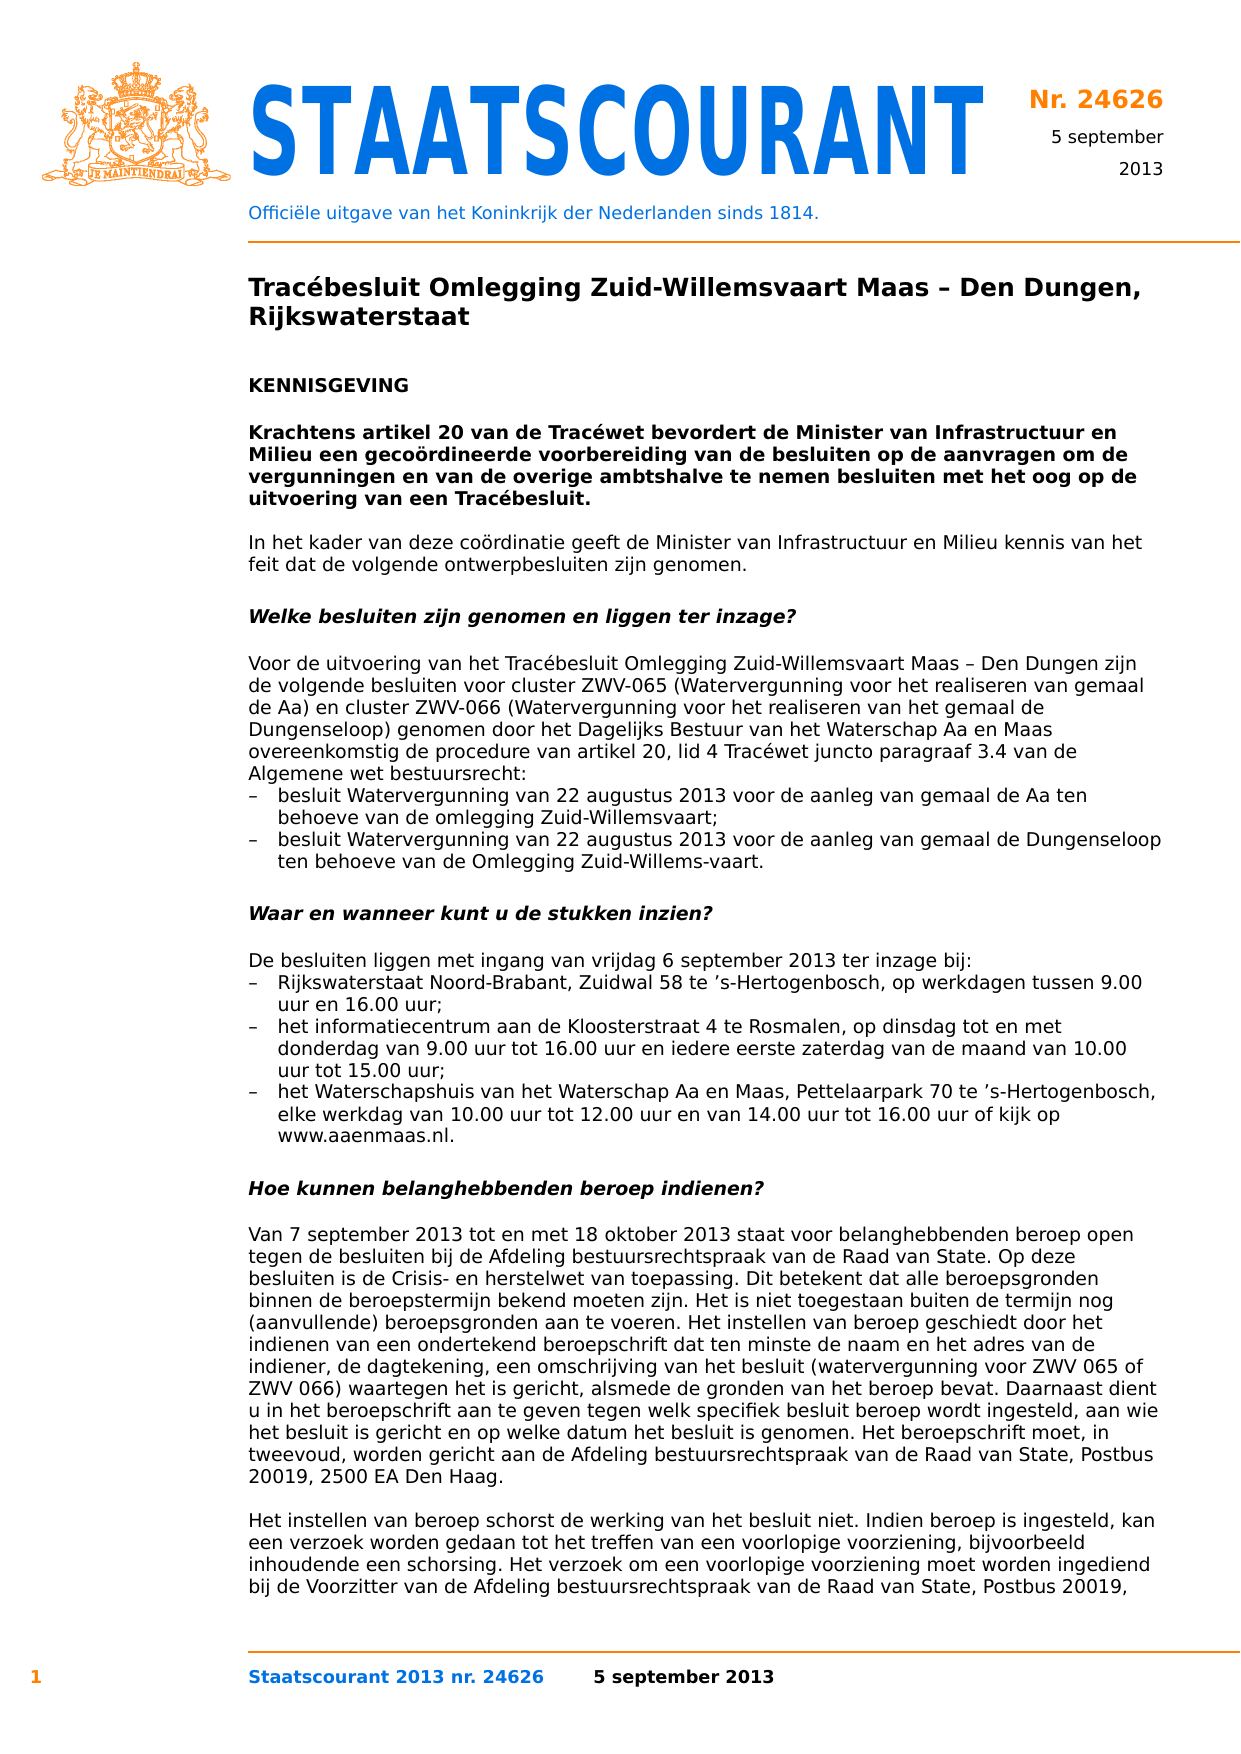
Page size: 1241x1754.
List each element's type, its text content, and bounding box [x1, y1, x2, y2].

subtitle Hoe kunnen belanghebbenden beroep indienen? [248, 1177, 1163, 1199]
text – Rijkswaterstaat Noord-Brabant, Zuidwal 58 te ’s-Hertogenbosch, op werkdagen tussen 9.00 uur en 16.00 uur; [248, 972, 1163, 1016]
text Krachtens artikel 20 van de Tracéwet bevordert de Minister van Infrastructuur en Milieu een gecoördineerde voorbereiding van de besluiten op de aanvragen om de vergunningen en van de overige ambtshalve te nemen besluiten met het oog op de uitvoering van een Tracébesluit. [248, 422, 1163, 510]
picture [41, 62, 231, 186]
subtitle Tracébesluit Omlegging Zuid-Willemsvaart Maas – Den Dungen, Rijkswaterstaat [248, 273, 1163, 331]
subtitle Waar en wanneer kunt u de stukken inzien? [248, 903, 1163, 924]
text In het kader van deze coördinatie geeft de Minister van Infrastructuur en Milieu kennis van het feit dat de volgende ontwerpbesluiten zijn genomen. [248, 532, 1163, 576]
table_cell 2013 [998, 153, 1240, 203]
text De besluiten liggen met ingang van vrijdag 6 september 2013 ter inzage bij: [248, 949, 1163, 972]
text Het instellen van beroep schorst de werking van het besluit niet. Indien beroep is ingesteld, kan een verzoek worden gedaan tot het treffen van een voorlopige voorziening, bijvoorbeeld inhoudende een schorsing. Het verzoek om een voorlopige voorziening moet worden ingediend bij de Voorzitter van de Afdeling bestuursrechtspraak van de Raad van State, Postbus 20019, [248, 1510, 1163, 1598]
text – het informatiecentrum aan de Kloosterstraat 4 te Rosmalen, op dinsdag tot en met donderdag van 9.00 uur tot 16.00 uur en iedere eerste zaterdag van de maand van 10.00 uur tot 15.00 uur; [248, 1016, 1163, 1081]
table_header [25, 62, 248, 241]
text – besluit Watervergunning van 22 augustus 2013 voor de aanleg van gemaal de Aa ten behoeve van de omlegging Zuid-Willemsvaart; [248, 785, 1163, 829]
text Voor de uitvoering van het Tracébesluit Omlegging Zuid-Willemsvaart Maas – Den Dungen zijn de volgende besluiten voor cluster ZWV-065 (Watervergunning voor het realiseren van gemaal de Aa) en cluster ZWV-066 (Watervergunning voor het realiseren van het gemaal de Dungenseloop) genomen door het Dagelijks Bestuur van het Waterschap Aa en Maas overeenkomstig de procedure van artikel 20, lid 4 Tracéwet juncto paragraaf 3.4 van de Algemene wet bestuursrecht: [248, 653, 1163, 785]
subtitle Welke besluiten zijn genomen en liggen ter inzage? [248, 606, 1163, 628]
table_header Nr. 24626 [998, 62, 1240, 121]
table_header STAATSCOURANT [248, 62, 998, 203]
table_cell Officiële uitgave van het Koninkrijk der Nederlanden sinds 1814. [248, 203, 1240, 241]
subtitle KENNISGEVING [248, 375, 1163, 397]
table_cell 5 september [998, 121, 1240, 153]
text Van 7 september 2013 tot en met 18 oktober 2013 staat voor belanghebbenden beroep open tegen de besluiten bij de Afdeling bestuursrechtspraak van de Raad van State. Op deze besluiten is de Crisis- en herstelwet van toepassing. Dit betekent dat alle beroepsgronden binnen de beroepstermijn bekend moeten zijn. Het is niet toegestaan buiten de termijn nog (aanvullende) beroepsgronden aan te voeren. Het instellen van beroep geschiedt door het indienen van een ondertekend beroepschrift dat ten minste de naam en het adres van de indiener, de dagtekening, een omschrijving van het besluit (watervergunning voor ZWV 065 of ZWV 066) waartegen het is gericht, alsmede de gronden van het beroep bevat. Daarnaast dient u in het beroepschrift aan te geven tegen welk specifiek besluit beroep wordt ingesteld, aan wie het besluit is gericht en op welke datum het besluit is genomen. Het beroepschrift moet, in tweevoud, worden gericht aan de Afdeling bestuursrechtspraak van de Raad van State, Postbus 20019, 2500 EA Den Haag. [248, 1224, 1163, 1488]
text – besluit Watervergunning van 22 augustus 2013 voor de aanleg van gemaal de Dungenseloop ten behoeve van de Omlegging Zuid-Willems-vaart. [248, 829, 1163, 873]
text – het Waterschapshuis van het Waterschap Aa en Maas, Pettelaarpark 70 te ’s-Hertogenbosch, elke werkdag van 10.00 uur tot 12.00 uur en van 14.00 uur tot 16.00 uur of kijk op www.aaenmaas.nl. [248, 1081, 1163, 1147]
